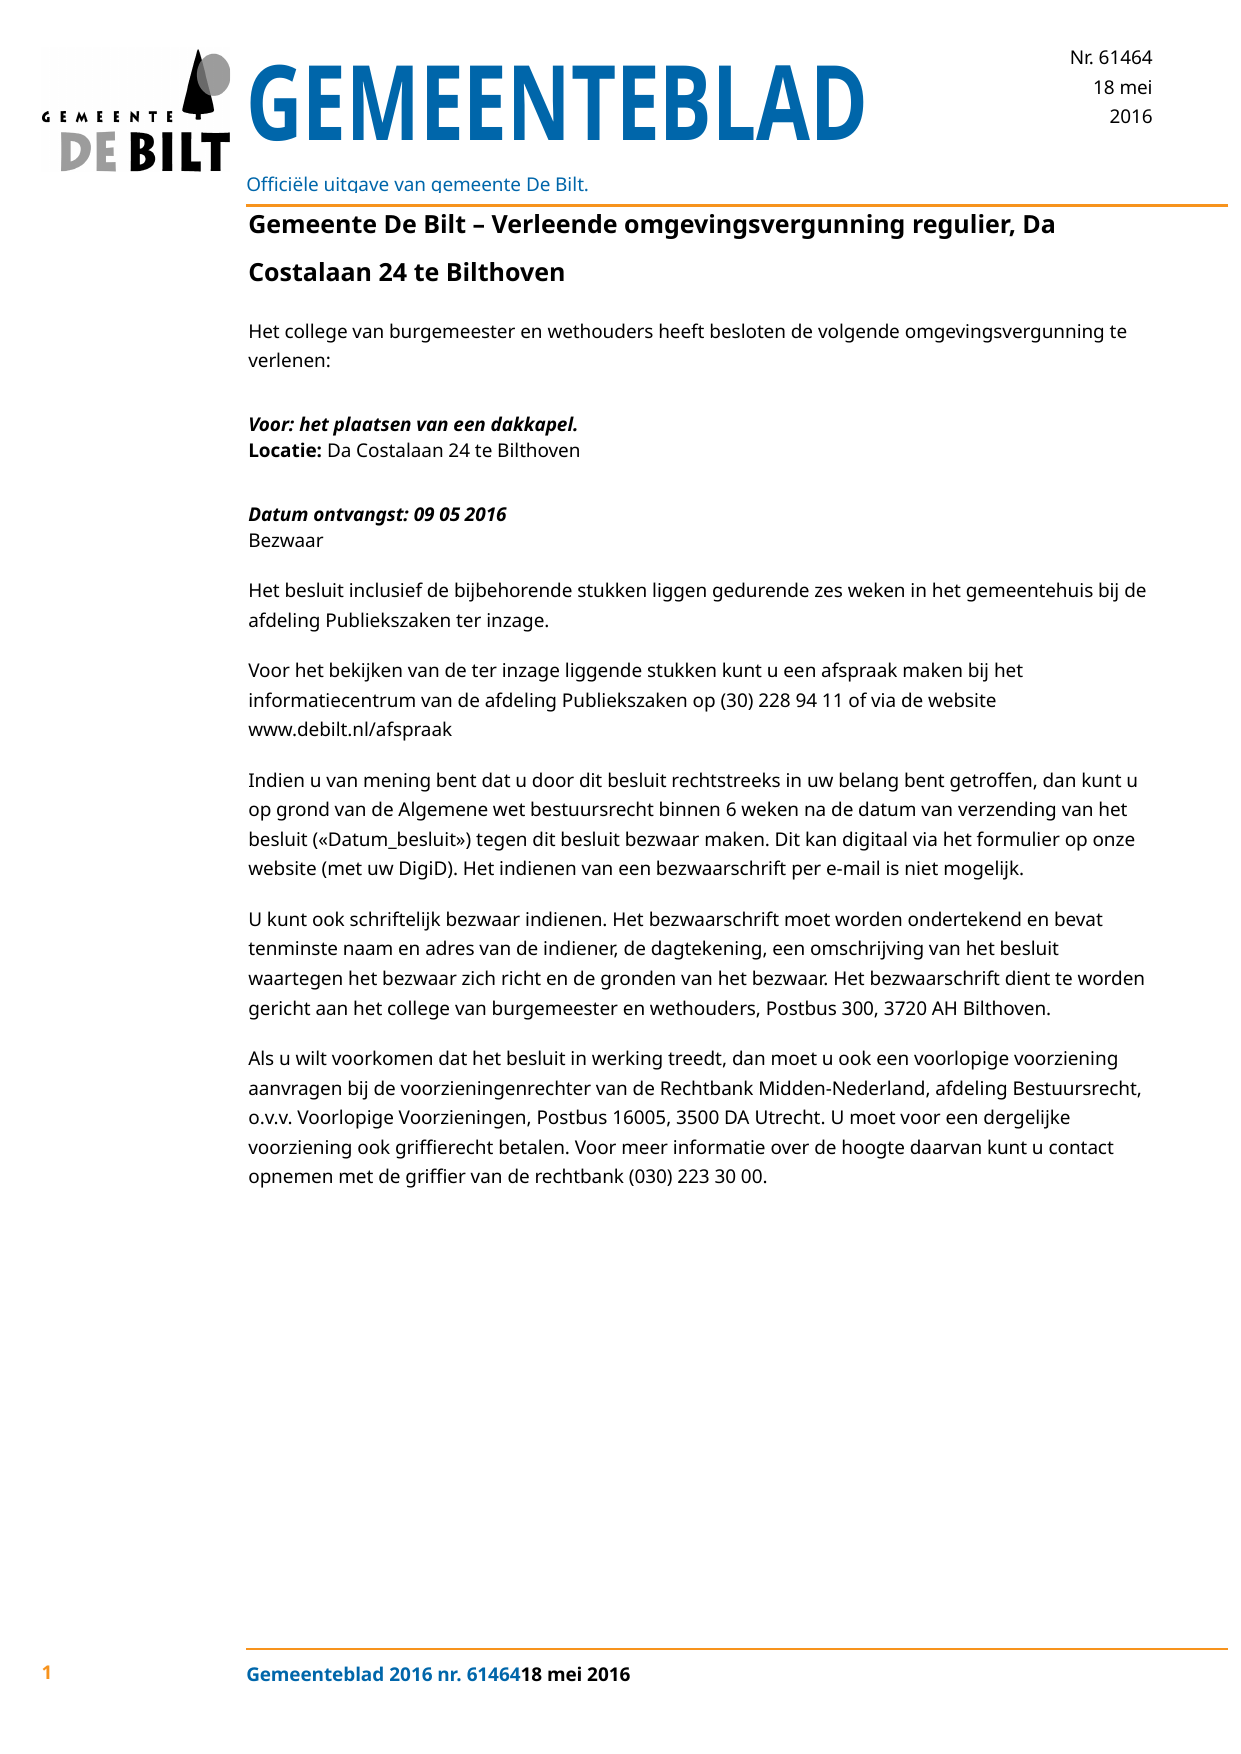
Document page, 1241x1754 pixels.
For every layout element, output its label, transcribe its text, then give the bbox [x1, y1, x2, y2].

text Het college van burgemeester en wethouders heeft besloten de volgende omgevingsvergunning te verlenen: [248, 318, 1152, 373]
text Bezwaar [248, 527, 1152, 553]
picture [41, 47, 231, 172]
text U kunt ook schriftelijk bezwaar indienen. Het bezwaarschrift moet worden ondertekend en bevat tenminste naam en adres van de indiener, de dagtekening, een omschrijving van het besluit waartegen het bezwaar zich richt en de gronden van het bezwaar. Het bezwaarschrift dient te worden gericht aan het college van burgemeester en wethouders, Postbus 300, 3720 AH Bilthoven. [248, 906, 1152, 1021]
text Gemeente De Bilt – Verleende omgevingsvergunning regulier, Da Costalaan 24 te Bilthoven [248, 207, 1152, 288]
text Het besluit inclusief de bijbehorende stukken liggen gedurende zes weken in het gemeentehuis bij de afdeling Publiekszaken ter inzage. [248, 577, 1152, 633]
text Locatie: Da Costalaan 24 te Bilthoven [248, 437, 1152, 463]
text Datum ontvangst: 09 05 2016 [248, 501, 1152, 527]
text Als u wilt voorkomen dat het besluit in werking treedt, dan moet u ook een voorlopige voorziening aanvragen bij de voorzieningenrechter van de Rechtbank Midden-Nederland, afdeling Bestuursrecht, o.v.v. Voorlopige Voorzieningen, Postbus 16005, 3500 DA Utrecht. U moet voor een dergelijke voorziening ook griffierecht betalen. Voor meer informatie over de hoogte daarvan kunt u contact opnemen met de griffier van de rechtbank (030) 223 30 00. [248, 1045, 1152, 1189]
text Voor: het plaatsen van een dakkapel. [248, 411, 1152, 437]
text Voor het bekijken van de ter inzage liggende stukken kunt u een afspraak maken bij het informatiecentrum van de afdeling Publiekszaken op (30) 228 94 11 of via de website www.debilt.nl/afspraak [248, 657, 1152, 742]
text Indien u van mening bent dat u door dit besluit rechtstreeks in uw belang bent getroffen, dan kunt u op grond van de Algemene wet bestuursrecht binnen 6 weken na de datum van verzending van het besluit («Datum_besluit») tegen dit besluit bezwaar maken. Dit kan digitaal via het formulier op onze website (met uw DigiD). Het indienen van een bezwaarschrift per e-mail is niet mogelijk. [248, 767, 1152, 881]
